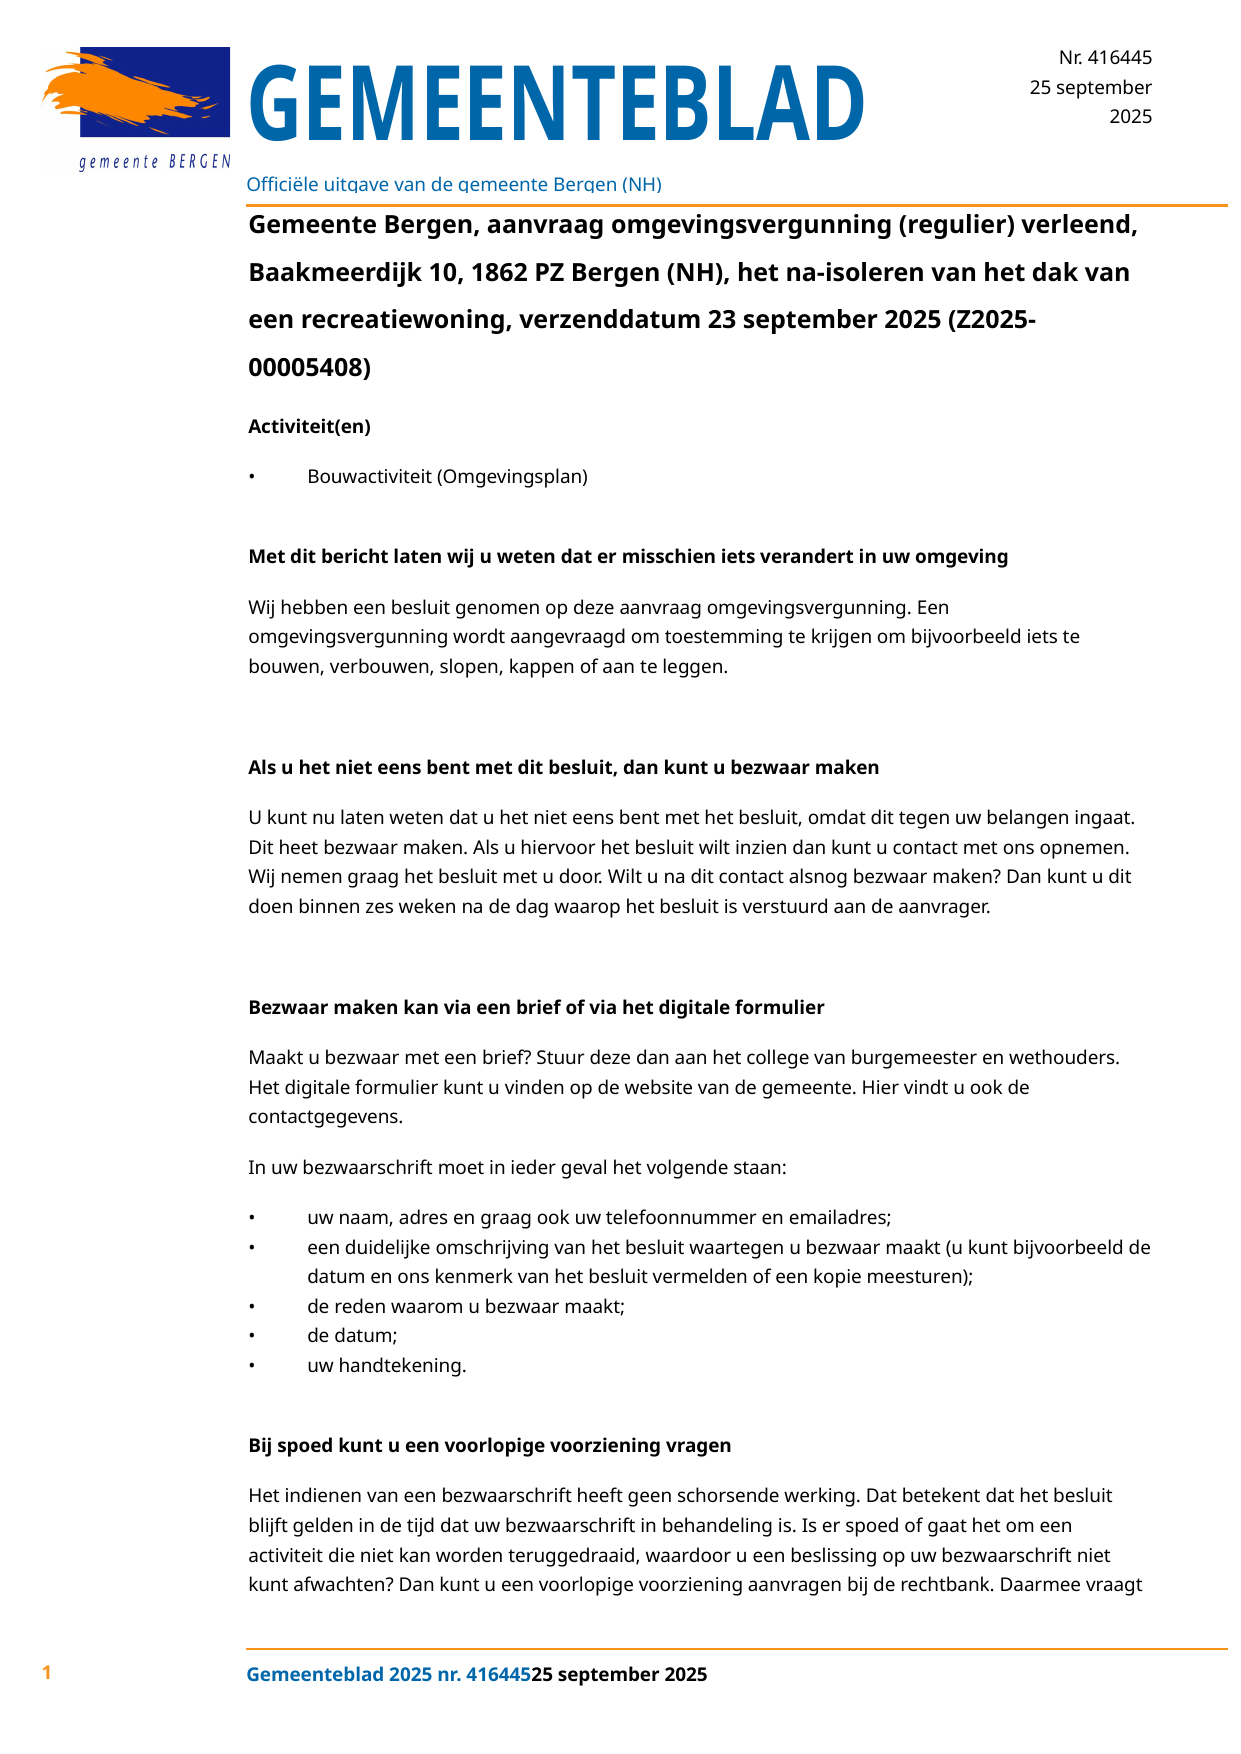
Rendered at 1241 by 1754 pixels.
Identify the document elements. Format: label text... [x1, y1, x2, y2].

picture [41, 47, 231, 172]
text Wij hebben een besluit genomen op deze aanvraag omgevingsvergunning. Een omgevingsvergunning wordt aangevraagd om toestemming te krijgen om bijvoorbeeld iets te bouwen, verbouwen, slopen, kappen of aan te leggen. [248, 594, 1152, 679]
text Als u het niet eens bent met dit besluit, dan kunt u bezwaar maken [248, 754, 1152, 780]
text Het indienen van een bezwaarschrift heeft geen schorsende werking. Dat betekent dat het besluit blijft gelden in de tijd dat uw bezwaarschrift in behandeling is. Is er spoed of gaat het om een activiteit die niet kan worden teruggedraaid, waardoor u een beslissing op uw bezwaarschrift niet kunt afwachten? Dan kunt u een voorlopige voorziening aanvragen bij de rechtbank. Daarmee vraagt [248, 1483, 1152, 1597]
text Bezwaar maken kan via een brief of via het digitale formulier [248, 994, 1152, 1020]
list Bouwactiviteit (Omgevingsplan) [248, 463, 1152, 489]
text Gemeente Bergen, aanvraag omgevingsvergunning (regulier) verleend, Baakmeerdijk 10, 1862 PZ Bergen (NH), het na-isoleren van het dak van een recreatiewoning, verzenddatum 23 september 2025 (Z2025-00005408) [248, 207, 1152, 384]
list een duidelijke omschrijving van het besluit waartegen u bezwaar maakt (u kunt bijvoorbeeld de datum en ons kenmerk van het besluit vermelden of een kopie meesturen); [248, 1234, 1152, 1289]
text Met dit bericht laten wij u weten dat er misschien iets verandert in uw omgeving [248, 543, 1152, 569]
list de reden waarom u bezwaar maakt; [248, 1293, 1152, 1319]
text U kunt nu laten weten dat u het niet eens bent met het besluit, omdat dit tegen uw belangen ingaat. Dit heet bezwaar maken. Als u hiervoor het besluit wilt inzien dan kunt u contact met ons opnemen. Wij nemen graag het besluit met u door. Wilt u na dit contact alsnog bezwaar maken? Dan kunt u dit doen binnen zes weken na de dag waarop het besluit is verstuurd aan de aanvrager. [248, 804, 1152, 919]
text Activiteit(en) [248, 413, 1152, 439]
text In uw bezwaarschrift moet in ieder geval het volgende staan: [248, 1154, 1152, 1180]
text Maakt u bezwaar met een brief? Stuur deze dan aan het college van burgemeester en wethouders. Het digitale formulier kunt u vinden op de website van de gemeente. Hier vindt u ook de contactgegevens. [248, 1044, 1152, 1129]
text Bij spoed kunt u een voorlopige voorziening vragen [248, 1432, 1152, 1458]
list uw handtekening. [248, 1352, 1152, 1378]
list de datum; [248, 1323, 1152, 1348]
list uw naam, adres en graag ook uw telefoonnummer en emailadres; [248, 1204, 1152, 1230]
